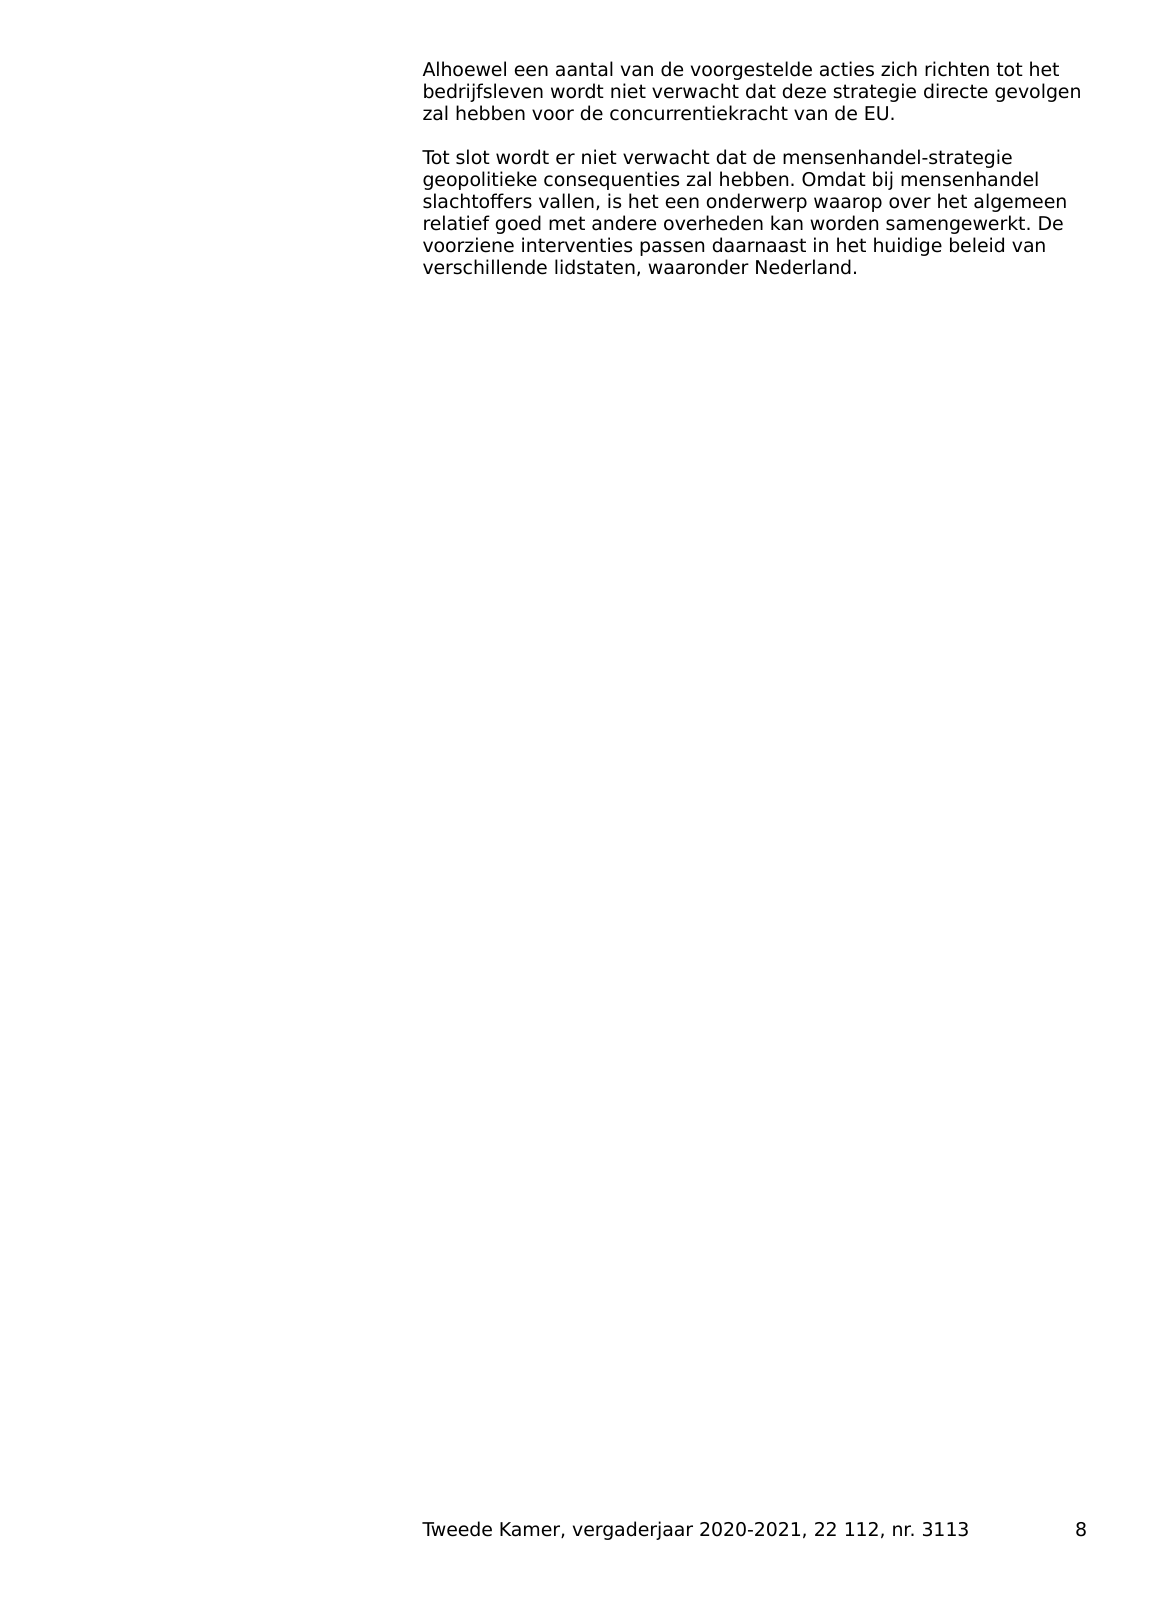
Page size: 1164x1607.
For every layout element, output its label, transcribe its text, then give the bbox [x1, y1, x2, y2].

text Tot slot wordt er niet verwacht dat de mensenhandel-strategie geopolitieke consequenties zal hebben. Omdat bij mensenhandel slachtoffers vallen, is het een onderwerp waarop over het algemeen relatief goed met andere overheden kan worden samengewerkt. De voorziene interventies passen daarnaast in het huidige beleid van verschillende lidstaten, waaronder Nederland. [422, 147, 1087, 279]
text Alhoewel een aantal van de voorgestelde acties zich richten tot het bedrijfsleven wordt niet verwacht dat deze strategie directe gevolgen zal hebben voor de concurrentiekracht van de EU. [422, 59, 1087, 125]
